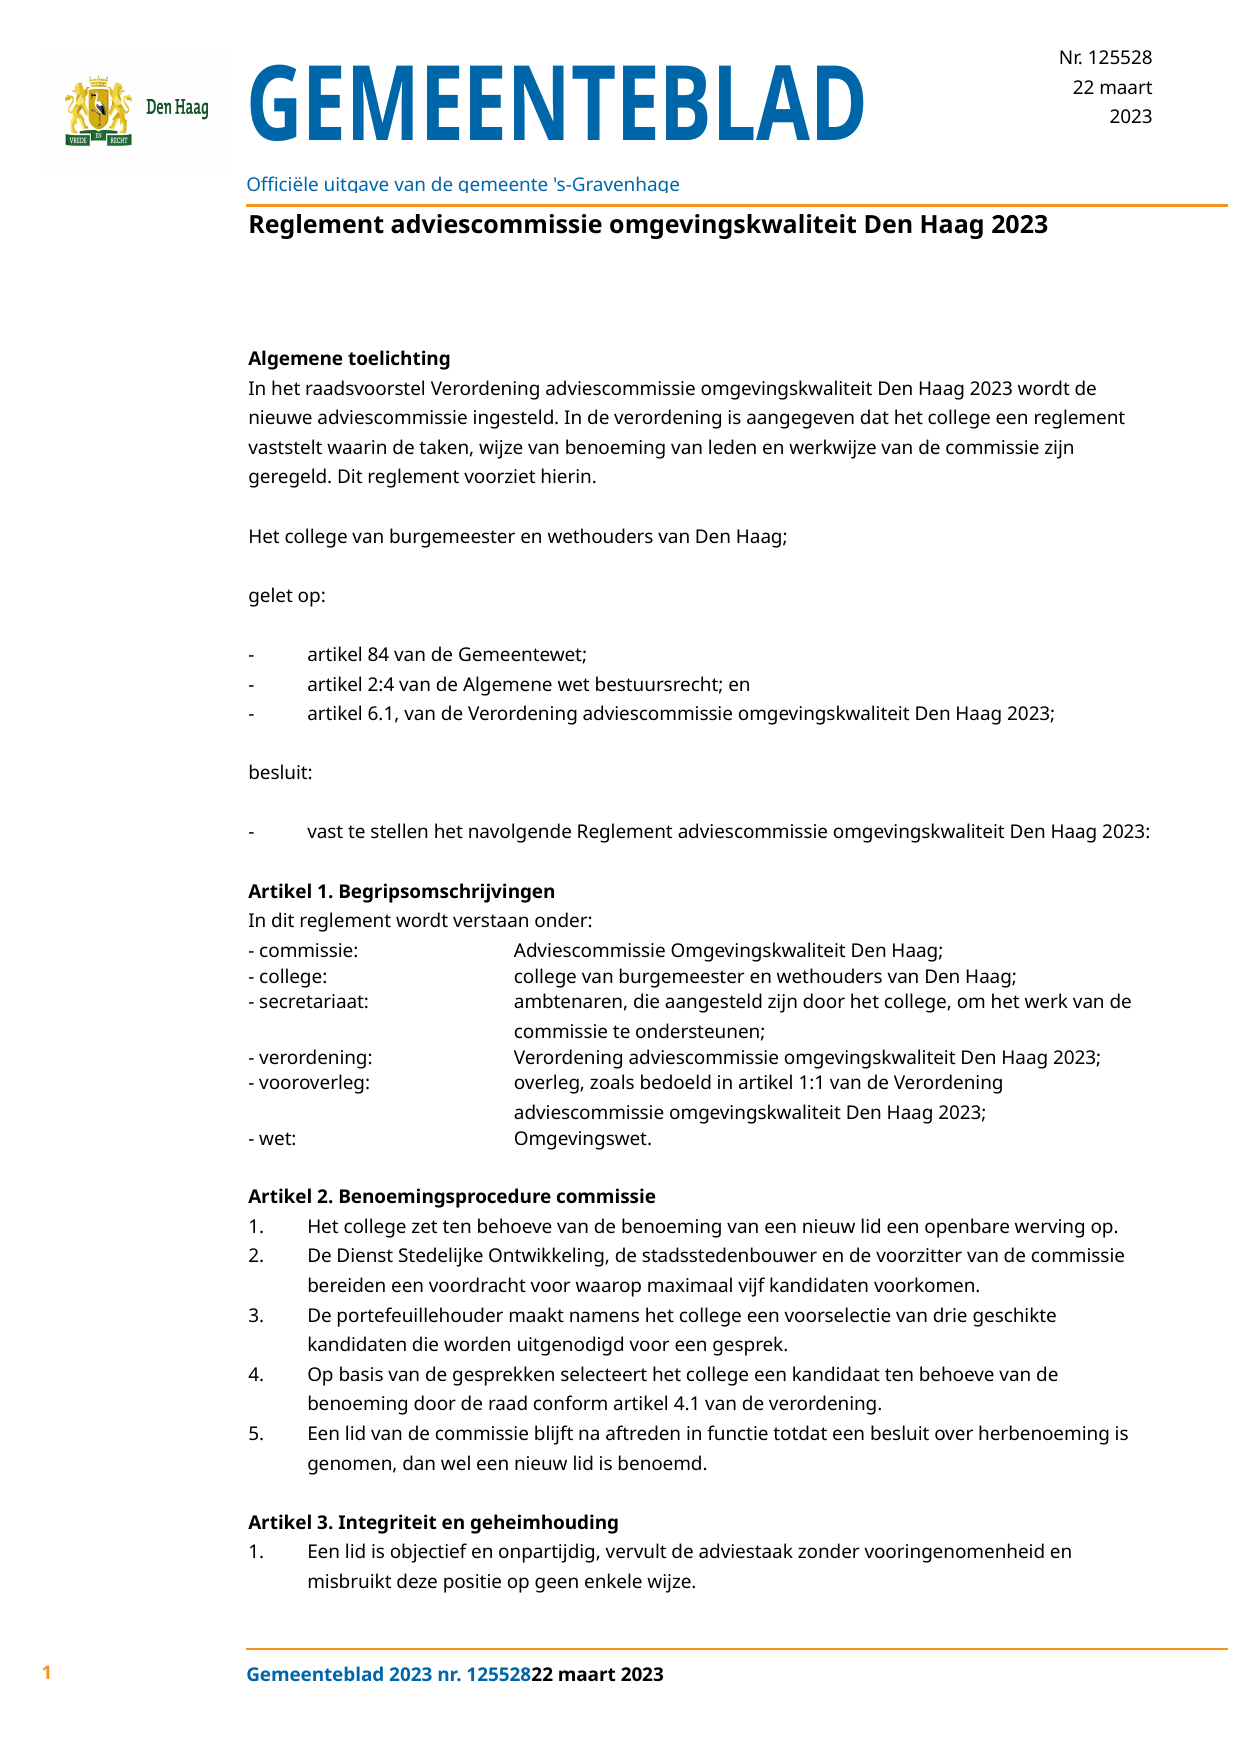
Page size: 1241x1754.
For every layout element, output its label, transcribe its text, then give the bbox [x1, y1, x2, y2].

table_header Adviescommissie Omgevingskwaliteit Den Haag; [514, 937, 1152, 963]
text Artikel 3. Integriteit en geheimhouding [248, 1509, 1152, 1534]
list vast te stellen het navolgende Reglement adviescommissie omgevingskwaliteit Den Haag 2023: [248, 819, 1152, 844]
text gelet op: [248, 582, 1152, 608]
table_cell - verordening: [248, 1044, 514, 1069]
list artikel 6.1, van de Verordening adviescommissie omgevingskwaliteit Den Haag 2023; [248, 700, 1152, 726]
table_cell - vooroverleg: [248, 1070, 514, 1125]
text Het college van burgemeester en wethouders van Den Haag; [248, 523, 1152, 548]
table_cell ambtenaren, die aangesteld zijn door het college, om het werk van de commissie te ondersteunen; [514, 989, 1152, 1044]
text In dit reglement wordt verstaan onder: [248, 907, 1152, 933]
list Een lid van de commissie blijft na aftreden in functie totdat een besluit over herbenoeming is genomen, dan wel een nieuw lid is benoemd. [248, 1420, 1152, 1475]
table_cell - secretariaat: [248, 989, 514, 1044]
list De portefeuillehouder maakt namens het college een voorselectie van drie geschikte kandidaten die worden uitgenodigd voor een gesprek. [248, 1302, 1152, 1357]
table_cell Omgevingswet. [514, 1125, 1152, 1151]
text In het raadsvoorstel Verordening adviescommissie omgevingskwaliteit Den Haag 2023 wordt de nieuwe adviescommissie ingesteld. In de verordening is aangegeven dat het college een reglement vaststelt waarin de taken, wijze van benoeming van leden en werkwijze van de commissie zijn geregeld. Dit reglement voorziet hierin. [248, 375, 1152, 489]
table_cell - wet: [248, 1125, 514, 1151]
text Artikel 2. Benoemingsprocedure commissie [248, 1183, 1152, 1209]
table_cell college van burgemeester en wethouders van Den Haag; [514, 963, 1152, 988]
table_cell overleg, zoals bedoeld in artikel 1:1 van de Verordening adviescommissie omgevingskwaliteit Den Haag 2023; [514, 1070, 1152, 1125]
list Op basis van de gesprekken selecteert het college een kandidaat ten behoeve van de benoeming door de raad conform artikel 4.1 van de verordening. [248, 1361, 1152, 1416]
table_header - commissie: [248, 937, 514, 963]
table_cell Verordening adviescommissie omgevingskwaliteit Den Haag 2023; [514, 1044, 1152, 1069]
picture [41, 47, 231, 172]
text Reglement adviescommissie omgevingskwaliteit Den Haag 2023 [248, 207, 1152, 241]
list artikel 2:4 van de Algemene wet bestuursrecht; en [248, 671, 1152, 696]
table_cell - college: [248, 963, 514, 988]
list Een lid is objectief en onpartijdig, vervult de adviestaak zonder vooringenomenheid en misbruikt deze positie op geen enkele wijze. [248, 1538, 1152, 1594]
text Algemene toelichting [248, 345, 1152, 371]
text besluit: [248, 759, 1152, 785]
list Het college zet ten behoeve van de benoeming van een nieuw lid een openbare werving op. [248, 1213, 1152, 1239]
list De Dienst Stedelijke Ontwikkeling, de stadsstedenbouwer en de voorzitter van de commissie bereiden een voordracht voor waarop maximaal vijf kandidaten voorkomen. [248, 1243, 1152, 1298]
list artikel 84 van de Gemeentewet; [248, 641, 1152, 667]
text Artikel 1. Begripsomschrijvingen [248, 878, 1152, 903]
